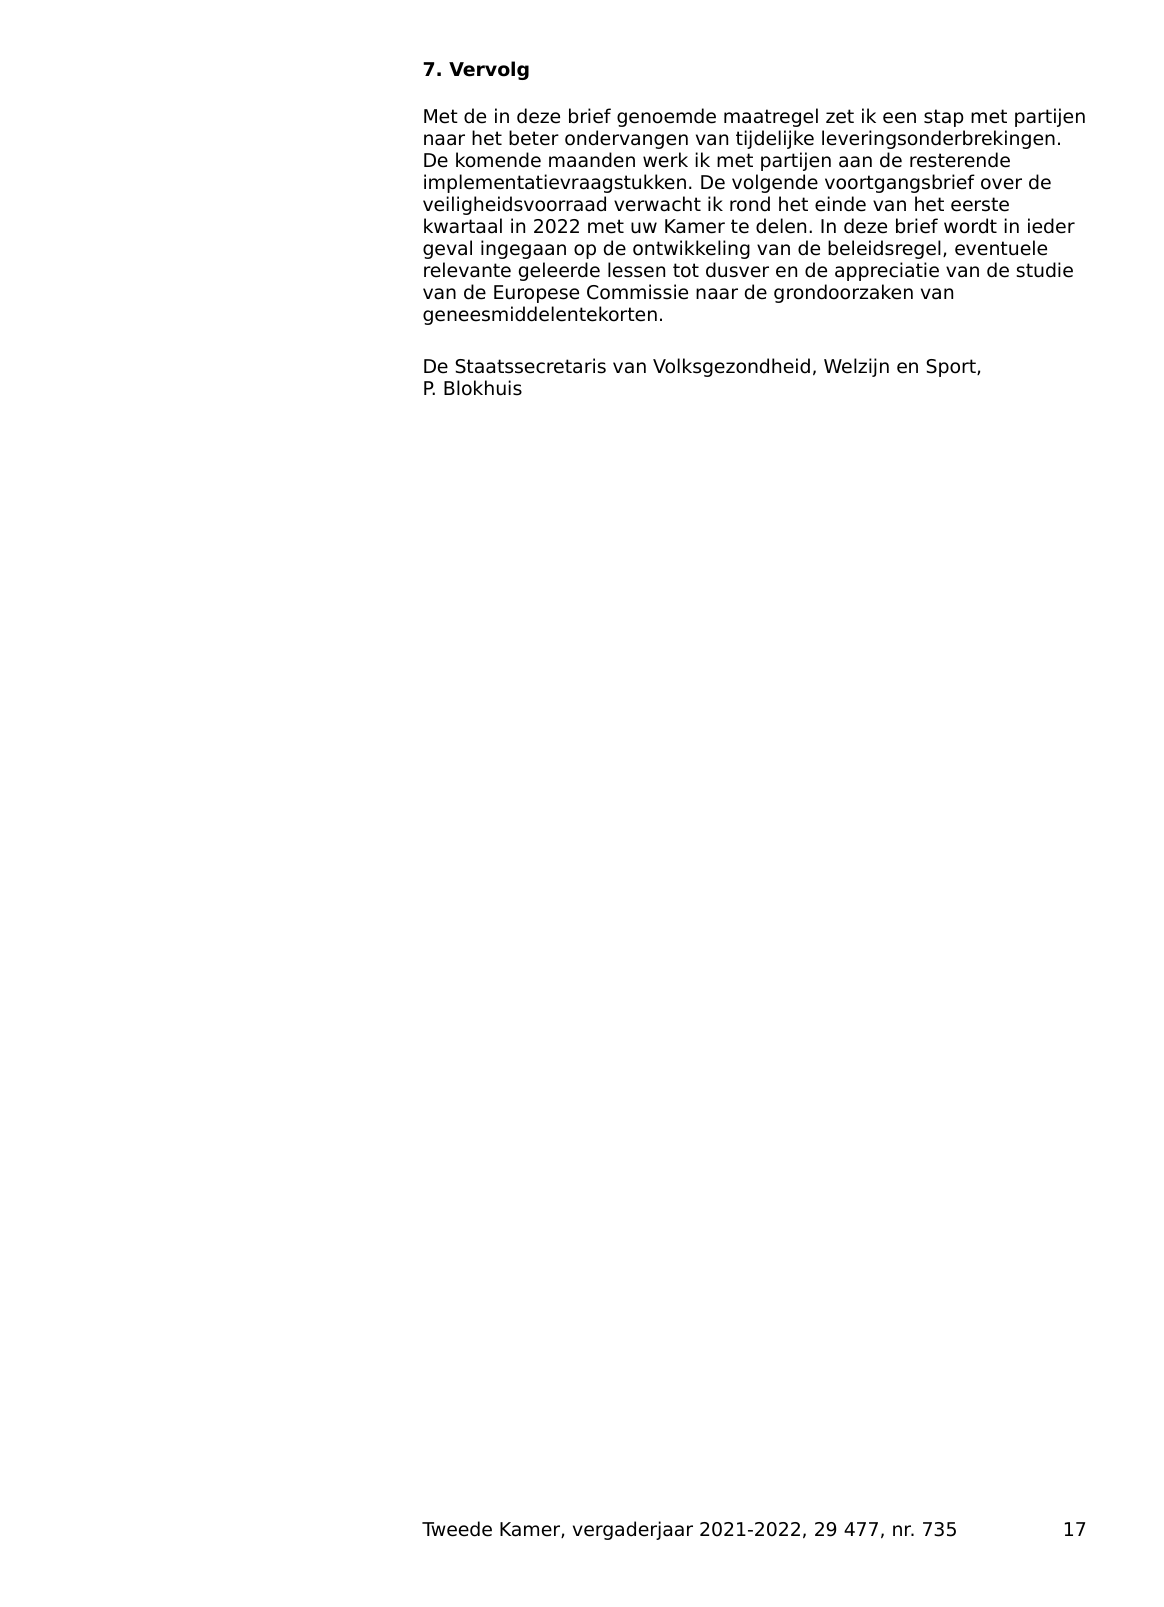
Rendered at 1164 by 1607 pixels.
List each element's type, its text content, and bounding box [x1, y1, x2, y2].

text De Staatssecretaris van Volksgezondheid, Welzijn en Sport, P. Blokhuis [422, 356, 1087, 400]
text Met de in deze brief genoemde maatregel zet ik een stap met partijen naar het beter ondervangen van tijdelijke leveringsonderbrekingen. De komende maanden werk ik met partijen aan de resterende implementatievraagstukken. De volgende voortgangsbrief over de veiligheidsvoorraad verwacht ik rond het einde van het eerste kwartaal in 2022 met uw Kamer te delen. In deze brief wordt in ieder geval ingegaan op de ontwikkeling van de beleidsregel, eventuele relevante geleerde lessen tot dusver en de appreciatie van de studie van de Europese Commissie naar de grondoorzaken van geneesmiddelentekorten. [422, 106, 1087, 326]
subtitle 7. Vervolg [422, 59, 1087, 81]
